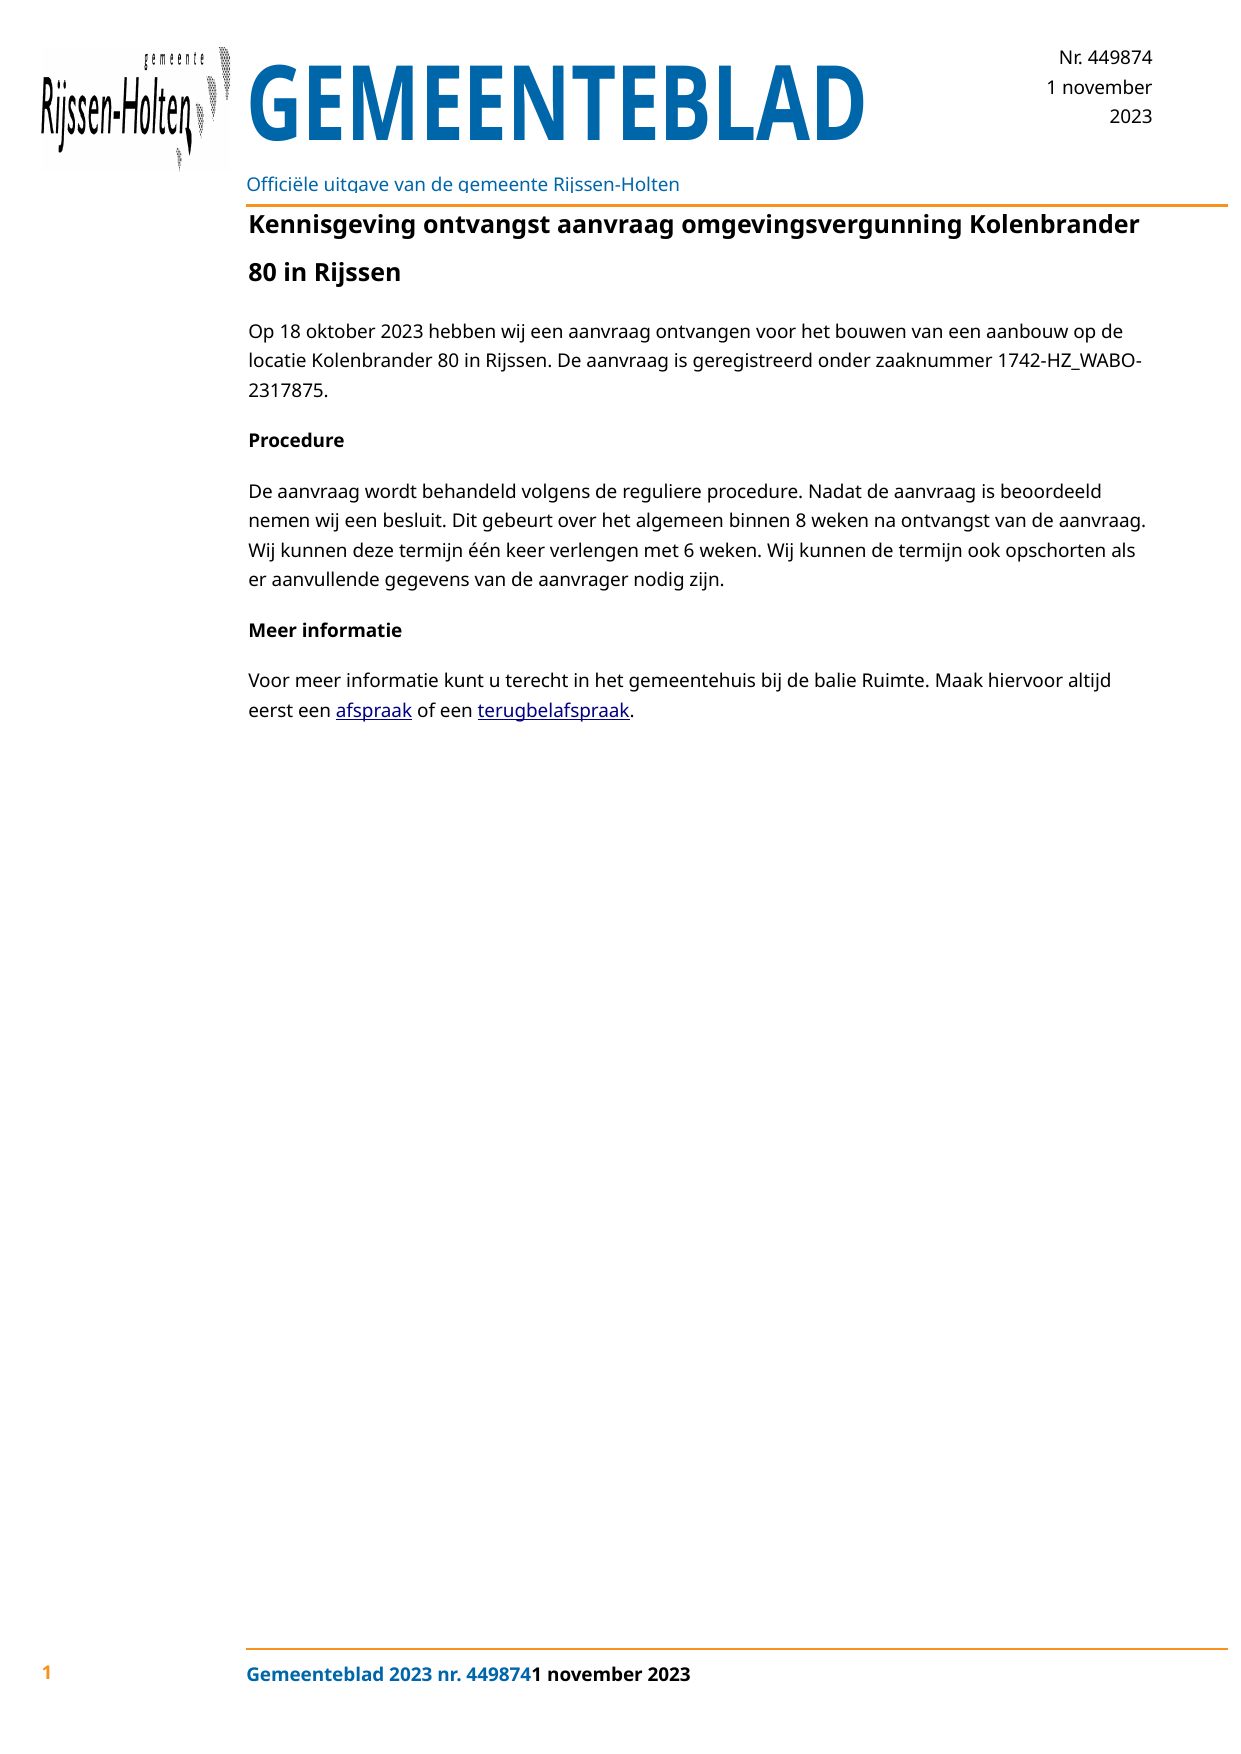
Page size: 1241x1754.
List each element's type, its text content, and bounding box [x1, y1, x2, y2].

text De aanvraag wordt behandeld volgens de reguliere procedure. Nadat de aanvraag is beoordeeld nemen wij een besluit. Dit gebeurt over het algemeen binnen 8 weken na ontvangst van de aanvraag. Wij kunnen deze termijn één keer verlengen met 6 weken. Wij kunnen de termijn ook opschorten als er aanvullende gegevens van de aanvrager nodig zijn. [248, 478, 1152, 592]
text Meer informatie [248, 617, 1152, 643]
picture [41, 47, 231, 172]
text Op 18 oktober 2023 hebben wij een aanvraag ontvangen voor het bouwen van een aanbouw op de locatie Kolenbrander 80 in Rijssen. De aanvraag is geregistreerd onder zaaknummer 1742-HZ_WABO-2317875. [248, 318, 1152, 403]
text Procedure [248, 427, 1152, 453]
text Kennisgeving ontvangst aanvraag omgevingsvergunning Kolenbrander 80 in Rijssen [248, 207, 1152, 288]
text Voor meer informatie kunt u terecht in het gemeentehuis bij de balie Ruimte. Maak hiervoor altijd eerst een afspraak of een terugbelafspraak. [248, 667, 1152, 723]
